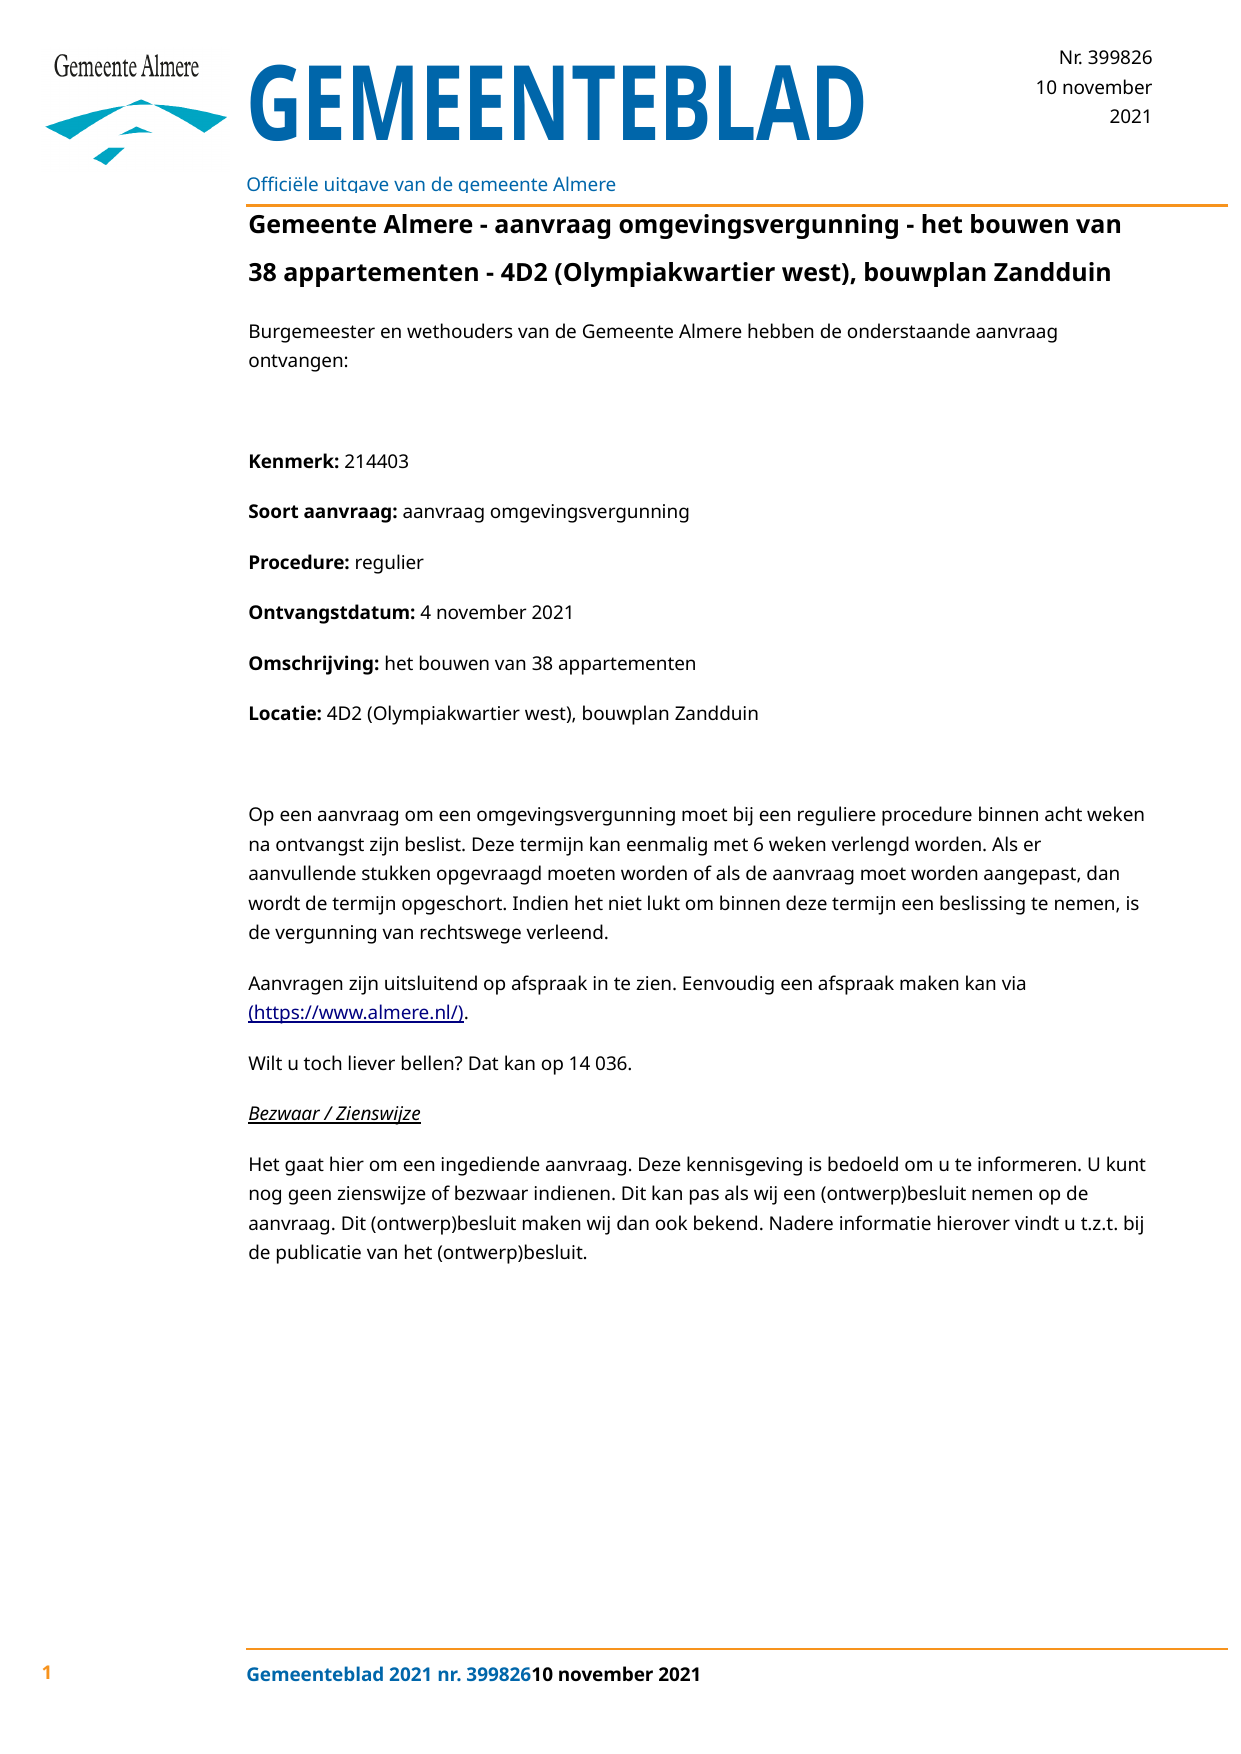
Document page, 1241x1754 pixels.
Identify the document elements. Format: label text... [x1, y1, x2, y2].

text Omschrijving: het bouwen van 38 appartementen [248, 650, 1152, 676]
text Soort aanvraag: aanvraag omgevingsvergunning [248, 499, 1152, 524]
text Burgemeester en wethouders van de Gemeente Almere hebben de onderstaande aanvraag ontvangen: [248, 318, 1152, 373]
text Wilt u toch liever bellen? Dat kan op 14 036. [248, 1050, 1152, 1076]
text Gemeente Almere - aanvraag omgevingsvergunning - het bouwen van 38 appartementen - 4D2 (Olympiakwartier west), bouwplan Zandduin [248, 207, 1152, 288]
text Locatie: 4D2 (Olympiakwartier west), bouwplan Zandduin [248, 700, 1152, 726]
picture [41, 47, 231, 172]
text Ontvangstdatum: 4 november 2021 [248, 599, 1152, 625]
text Op een aanvraag om een omgevingsvergunning moet bij een reguliere procedure binnen acht weken na ontvangst zijn beslist. Deze termijn kan eenmalig met 6 weken verlengd worden. Als er aanvullende stukken opgevraagd moeten worden of als de aanvraag moet worden aangepast, dan wordt de termijn opgeschort. Indien het niet lukt om binnen deze termijn een beslissing te nemen, is de vergunning van rechtswege verleend. [248, 801, 1152, 945]
text Bezwaar / Zienswijze [248, 1100, 1152, 1126]
text Aanvragen zijn uitsluitend op afspraak in te zien. Eenvoudig een afspraak maken kan via (https://www.almere.nl/). [248, 970, 1152, 1025]
text Kenmerk: 214403 [248, 448, 1152, 474]
text Het gaat hier om een ingediende aanvraag. Deze kennisgeving is bedoeld om u te informeren. U kunt nog geen zienswijze of bezwaar indienen. Dit kan pas als wij een (ontwerp)besluit nemen op de aanvraag. Dit (ontwerp)besluit maken wij dan ook bekend. Nadere informatie hierover vindt u t.z.t. bij de publicatie van het (ontwerp)besluit. [248, 1151, 1152, 1265]
text Procedure: regulier [248, 549, 1152, 575]
